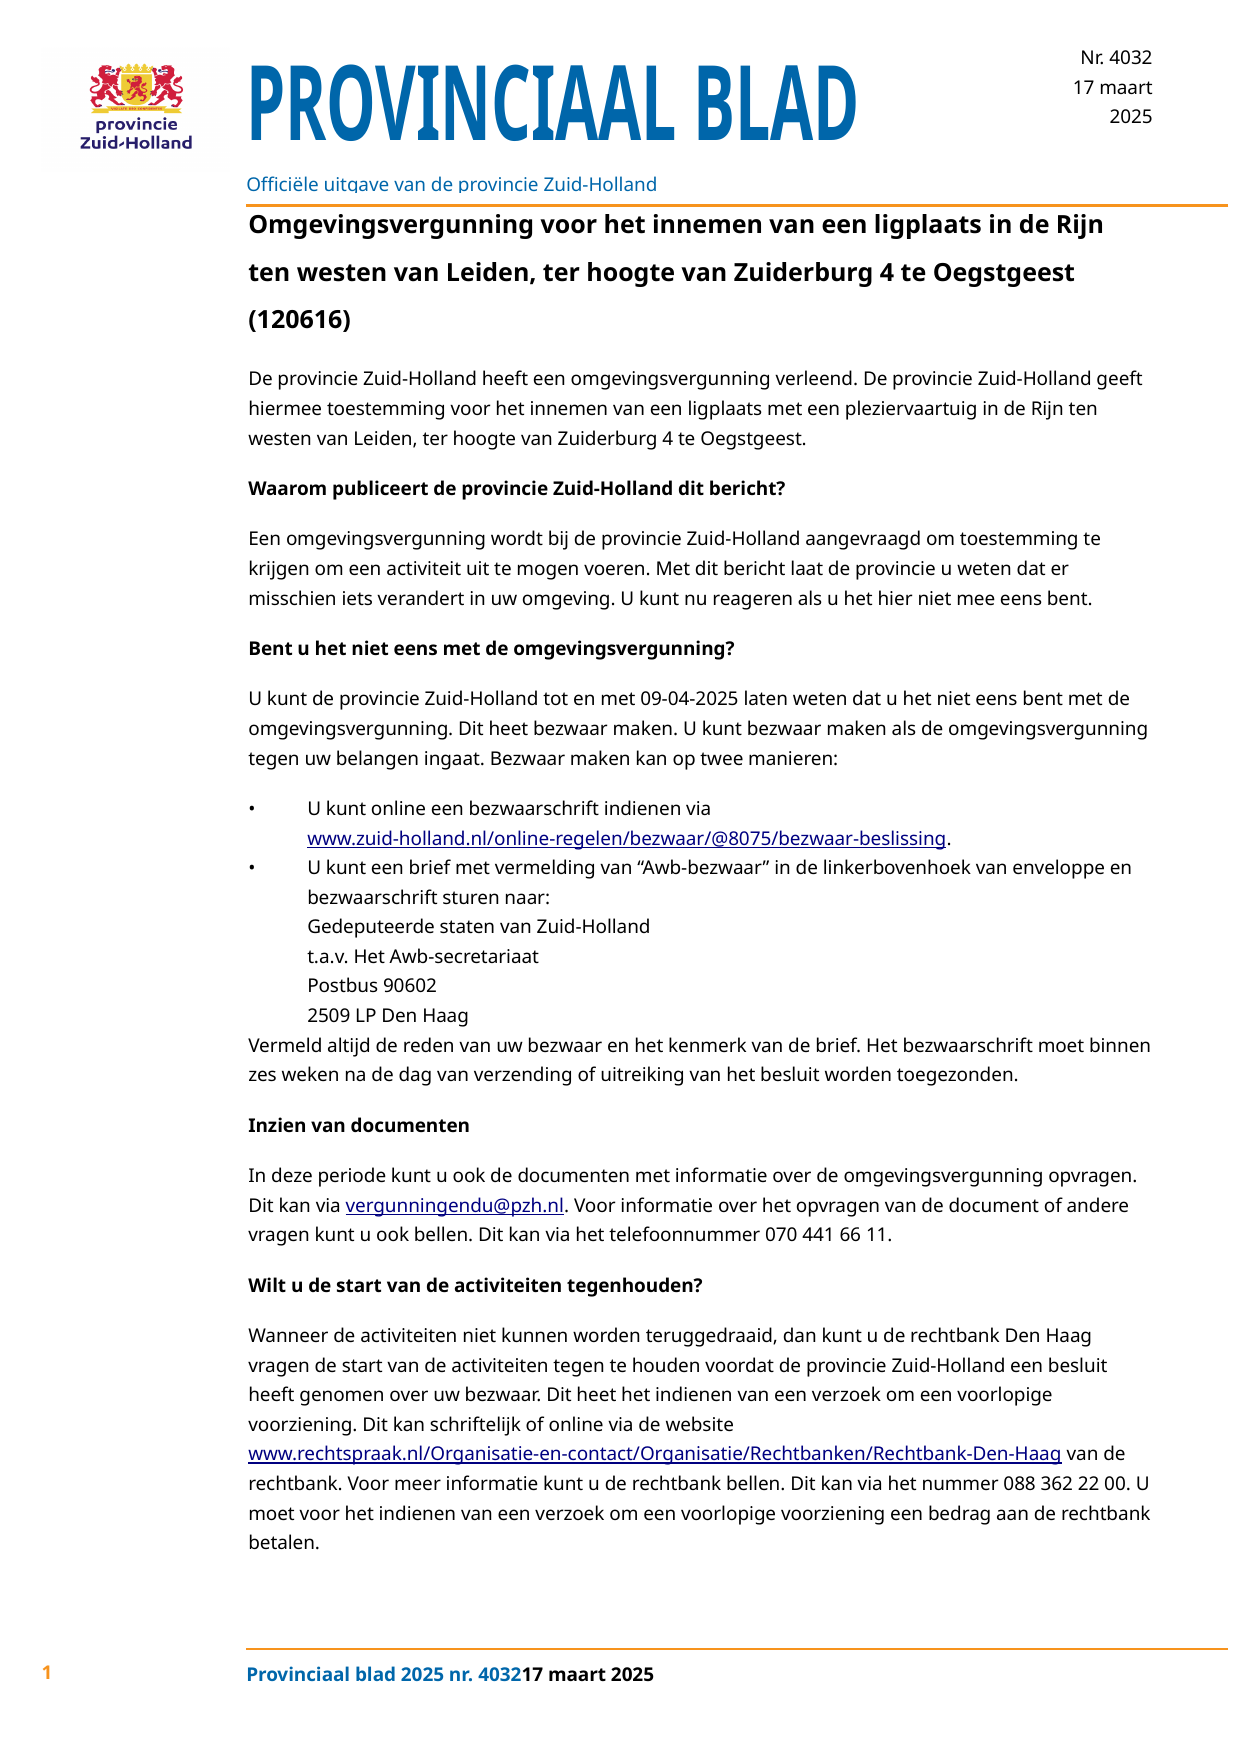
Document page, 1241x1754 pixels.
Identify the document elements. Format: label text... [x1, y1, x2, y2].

list Gedeputeerde staten van Zuid-Holland [248, 913, 1152, 939]
list U kunt een brief met vermelding van “Awb-bezwaar” in de linkerbovenhoek van enveloppe en bezwaarschrift sturen naar: [248, 854, 1152, 909]
text U kunt de provincie Zuid-Holland tot en met 09-04-2025 laten weten dat u het niet eens bent met de omgevingsvergunning. Dit heet bezwaar maken. U kunt bezwaar maken als de omgevingsvergunning tegen uw belangen ingaat. Bezwaar maken kan op twee manieren: [248, 686, 1152, 770]
picture [41, 47, 231, 172]
text Inzien van documenten [248, 1112, 1152, 1137]
list t.a.v. Het Awb-secretariaat [248, 943, 1152, 969]
text De provincie Zuid-Holland heeft een omgevingsvergunning verleend. De provincie Zuid-Holland geeft hiermee toestemming voor het innemen van een ligplaats met een pleziervaartuig in de Rijn ten westen van Leiden, ter hoogte van Zuiderburg 4 te Oegstgeest. [248, 366, 1152, 450]
text Bent u het niet eens met de omgevingsvergunning? [248, 635, 1152, 661]
text Omgevingsvergunning voor het innemen van een ligplaats in de Rijn ten westen van Leiden, ter hoogte van Zuiderburg 4 te Oegstgeest (120616) [248, 207, 1152, 336]
list U kunt online een bezwaarschrift indienen via www.zuid-holland.nl/online-regelen/bezwaar/@8075/bezwaar-beslissing. [248, 795, 1152, 850]
list 2509 LP Den Haag [248, 1002, 1152, 1028]
text Een omgevingsvergunning wordt bij de provincie Zuid-Holland aangevraagd om toestemming te krijgen om een activiteit uit te mogen voeren. Met dit bericht laat de provincie u weten dat er misschien iets verandert in uw omgeving. U kunt nu reageren als u het hier niet mee eens bent. [248, 526, 1152, 610]
text In deze periode kunt u ook de documenten met informatie over de omgevingsvergunning opvragen. Dit kan via vergunningendu@pzh.nl. Voor informatie over het opvragen van de document of andere vragen kunt u ook bellen. Dit kan via het telefoonnummer 070 441 66 11. [248, 1162, 1152, 1247]
list Postbus 90602 [248, 973, 1152, 998]
text Waarom publiceert de provincie Zuid-Holland dit bericht? [248, 475, 1152, 501]
text Wilt u de start van de activiteiten tegenhouden? [248, 1272, 1152, 1297]
text Vermeld altijd de reden van uw bezwaar en het kenmerk van de brief. Het bezwaarschrift moet binnen zes weken na de dag van verzending of uitreiking van het besluit worden toegezonden. [248, 1032, 1152, 1087]
text Wanneer de activiteiten niet kunnen worden teruggedraaid, dan kunt u de rechtbank Den Haag vragen de start van de activiteiten tegen te houden voordat de provincie Zuid-Holland een besluit heeft genomen over uw bezwaar. Dit heet het indienen van een verzoek om een voorlopige voorziening. Dit kan schriftelijk of online via de website www.rechtspraak.nl/Organisatie-en-contact/Organisatie/Rechtbanken/Rechtbank-Den-Haag van de rechtbank. Voor meer informatie kunt u de rechtbank bellen. Dit kan via het nummer 088 362 22 00. U moet voor het indienen van een verzoek om een voorlopige voorziening een bedrag aan de rechtbank betalen. [248, 1322, 1152, 1555]
